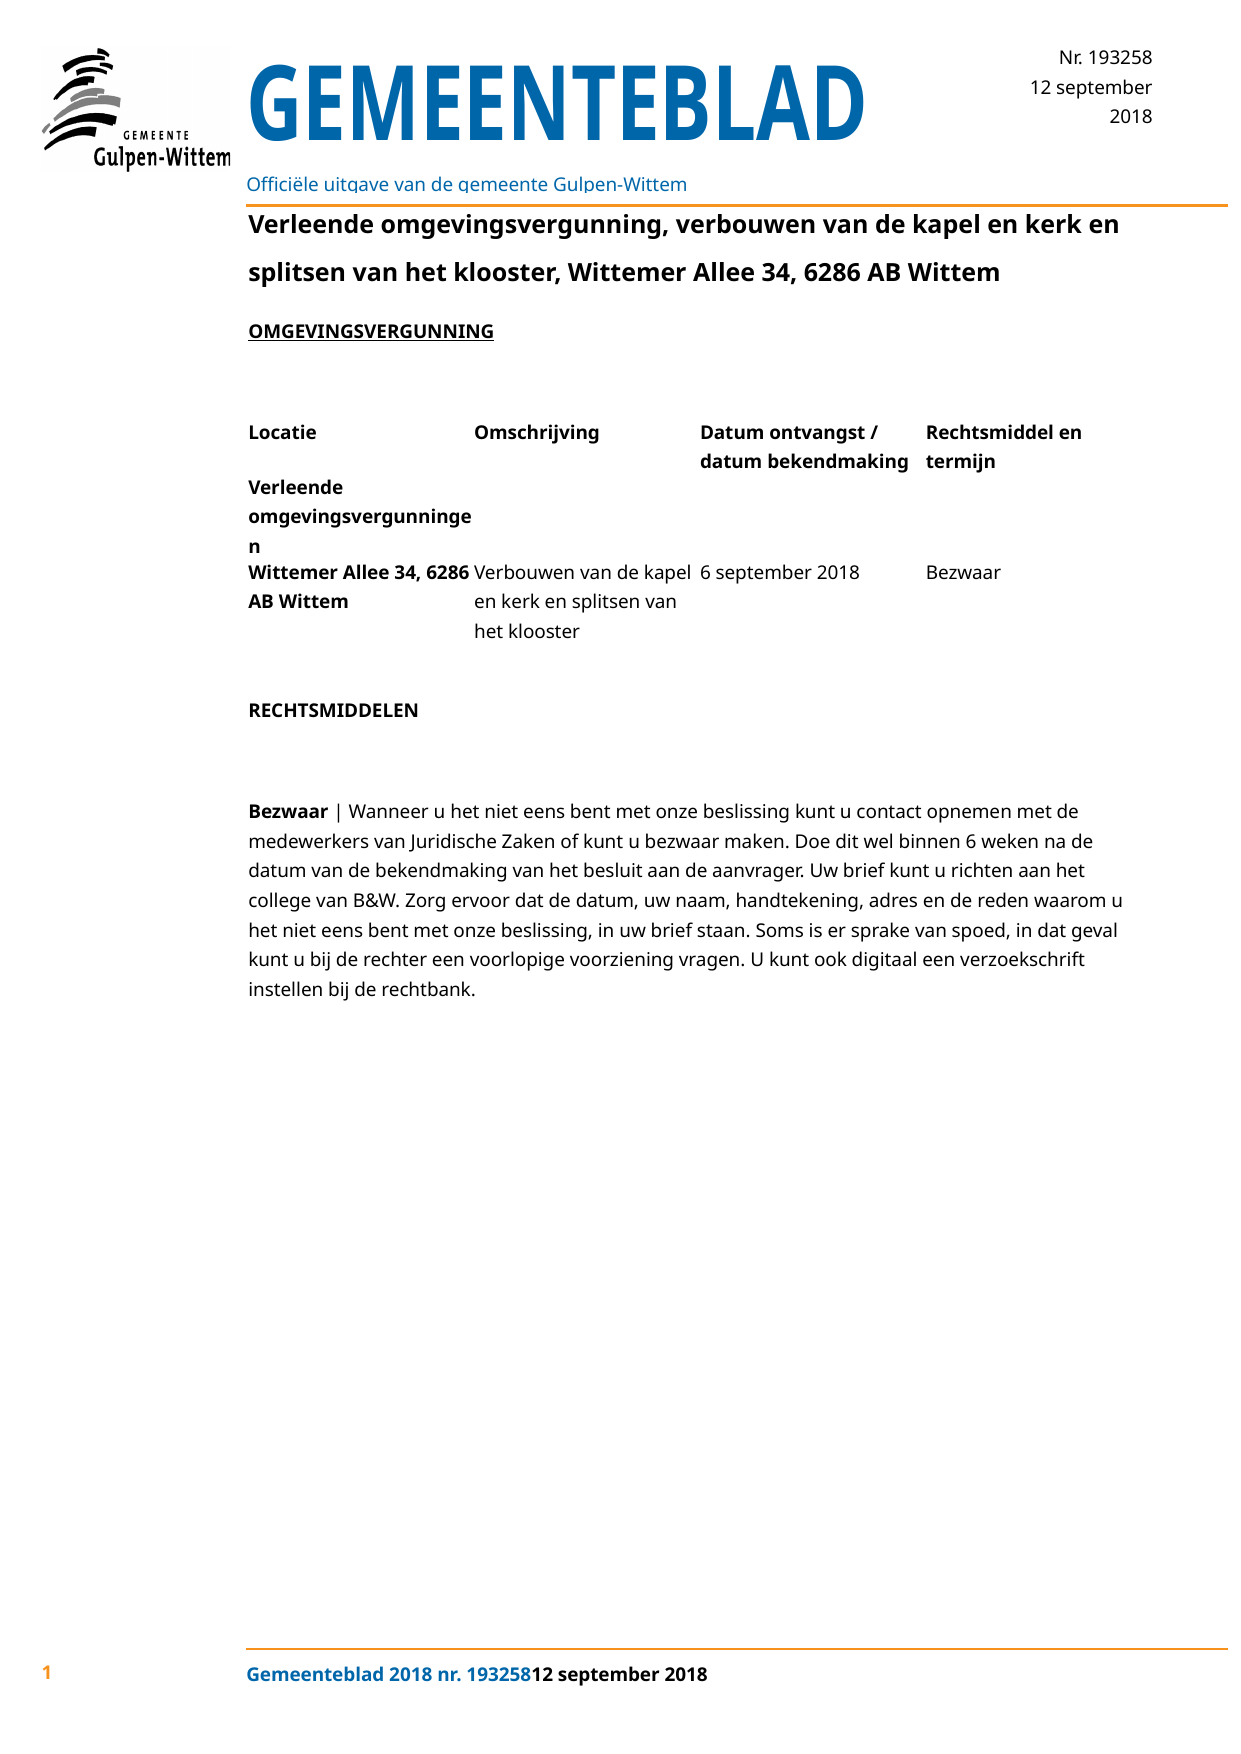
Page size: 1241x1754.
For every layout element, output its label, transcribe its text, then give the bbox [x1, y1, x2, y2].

table_header Omschrijving [474, 419, 700, 474]
table_cell Verleende omgevingsvergunningen [248, 474, 474, 559]
table_cell Bezwaar [926, 559, 1152, 644]
table_header Rechtsmiddel en termijn [926, 419, 1152, 474]
text RECHTSMIDDELEN [248, 698, 1152, 723]
table_cell 6 september 2018 [700, 559, 926, 644]
text Bezwaar | Wanneer u het niet eens bent met onze beslissing kunt u contact opnemen met de medewerkers van Juridische Zaken of kunt u bezwaar maken. Doe dit wel binnen 6 weken na de datum van de bekendmaking van het besluit aan de aanvrager. Uw brief kunt u richten aan het college van B&W. Zorg ervoor dat de datum, uw naam, handtekening, adres en de reden waarom u het niet eens bent met onze beslissing, in uw brief staan. Soms is er sprake van spoed, in dat geval kunt u bij de rechter een voorlopige voorziening vragen. U kunt ook digitaal een verzoekschrift instellen bij de rechtbank. [248, 798, 1152, 1002]
table_header Datum ontvangst / datum bekendmaking [700, 419, 926, 474]
table_cell [474, 474, 700, 559]
table_cell [700, 474, 926, 559]
table_header Locatie [248, 419, 474, 474]
table_cell [926, 474, 1152, 559]
picture [41, 47, 231, 172]
text OMGEVINGSVERGUNNING [248, 318, 1152, 344]
table_cell Verbouwen van de kapel en kerk en splitsen van het klooster [474, 559, 700, 644]
table_cell Wittemer Allee 34, 6286 AB Wittem [248, 559, 474, 644]
text Verleende omgevingsvergunning, verbouwen van de kapel en kerk en splitsen van het klooster, Wittemer Allee 34, 6286 AB Wittem [248, 207, 1152, 288]
